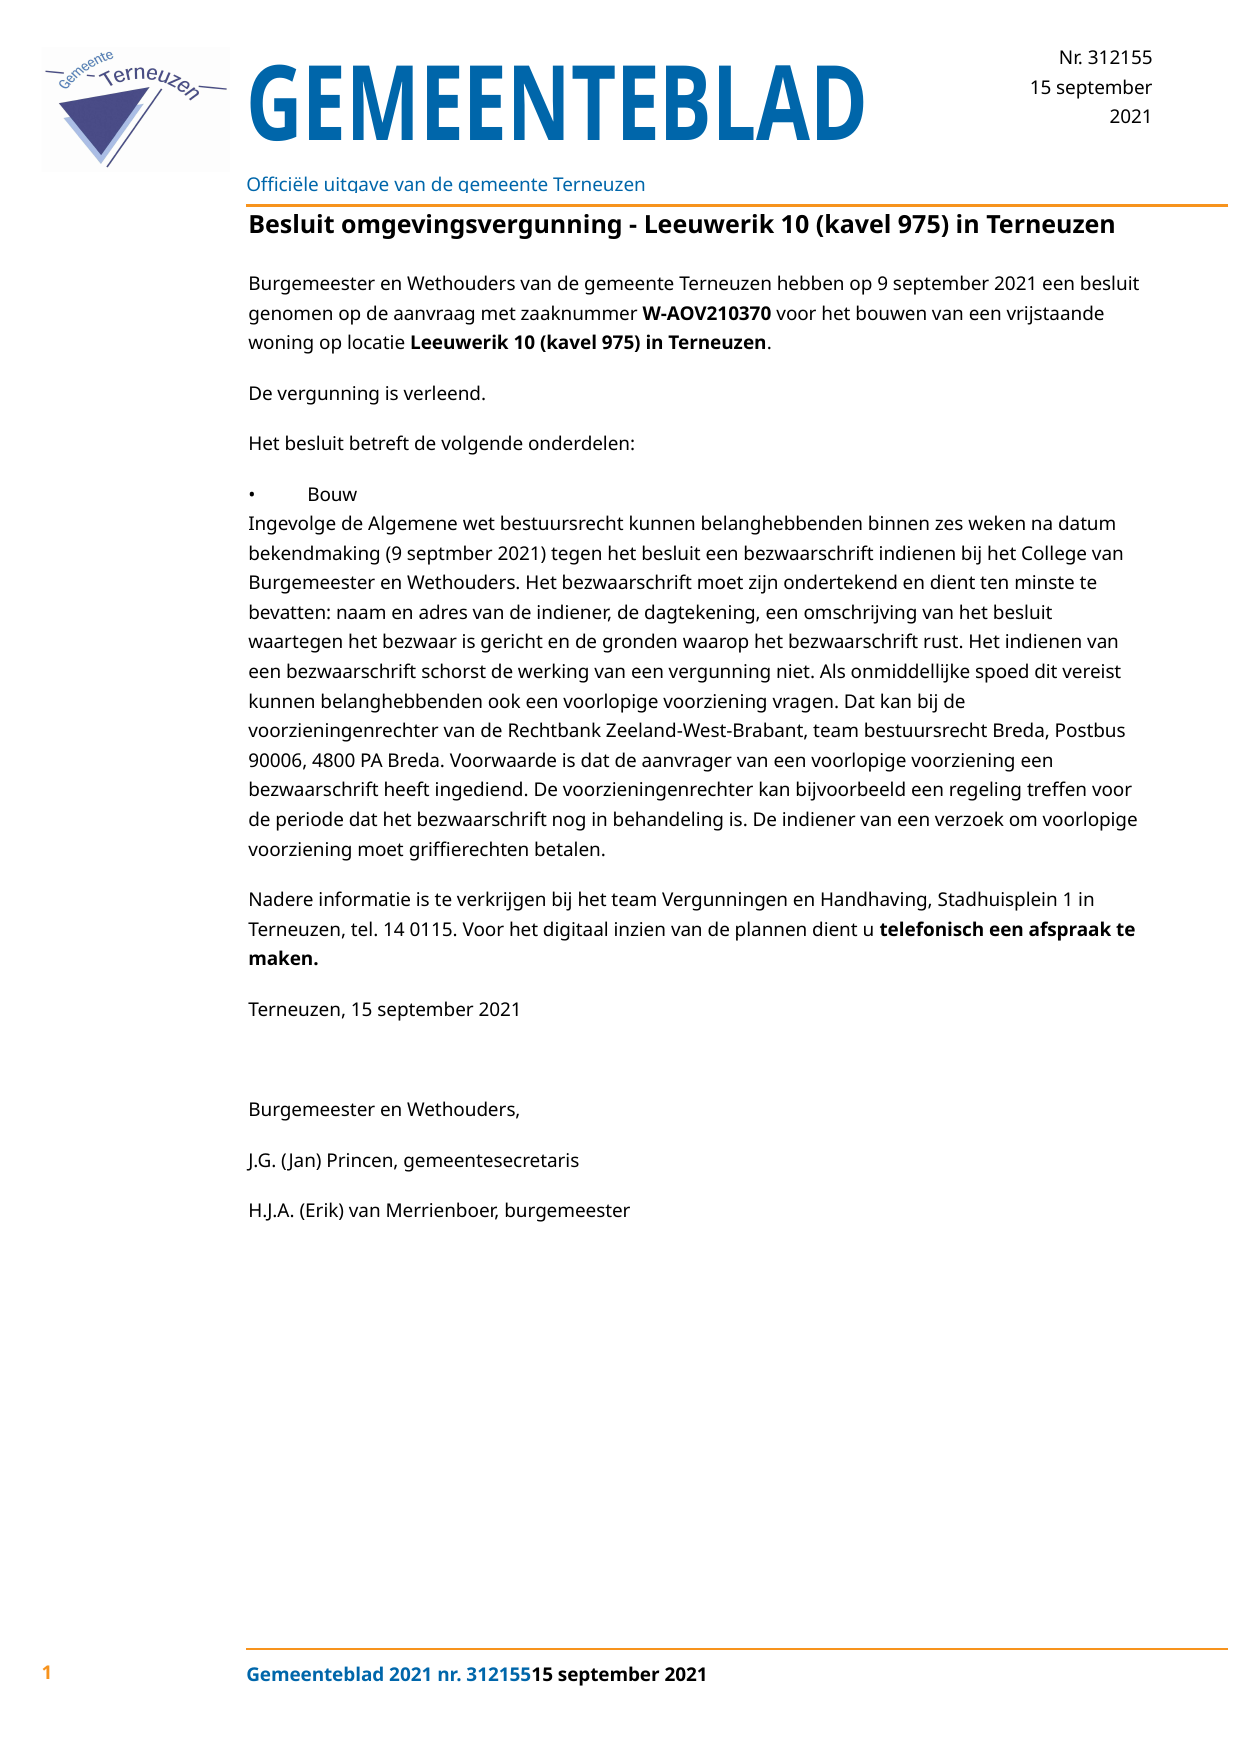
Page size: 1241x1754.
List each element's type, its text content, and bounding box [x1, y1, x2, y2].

text Het besluit betreft de volgende onderdelen: [248, 430, 1152, 456]
text Ingevolge de Algemene wet bestuursrecht kunnen belanghebbenden binnen zes weken na datum bekendmaking (9 septmber 2021) tegen het besluit een bezwaarschrift indienen bij het College van Burgemeester en Wethouders. Het bezwaarschrift moet zijn ondertekend en dient ten minste te bevatten: naam en adres van de indiener, de dagtekening, een omschrijving van het besluit waartegen het bezwaar is gericht en de gronden waarop het bezwaarschrift rust. Het indienen van een bezwaarschrift schorst de werking van een vergunning niet. Als onmiddellijke spoed dit vereist kunnen belanghebbenden ook een voorlopige voorziening vragen. Dat kan bij de voorzieningenrechter van de Rechtbank Zeeland-West-Brabant, team bestuursrecht Breda, Postbus 90006, 4800 PA Breda. Voorwaarde is dat de aanvrager van een voorlopige voorziening een bezwaarschrift heeft ingediend. De voorzieningenrechter kan bijvoorbeeld een regeling treffen voor de periode dat het bezwaarschrift nog in behandeling is. De indiener van een verzoek om voorlopige voorziening moet griffierechten betalen. [248, 510, 1152, 861]
text Burgemeester en Wethouders van de gemeente Terneuzen hebben op 9 september 2021 een besluit genomen op de aanvraag met zaaknummer W-AOV210370 voor het bouwen van een vrijstaande woning op locatie Leeuwerik 10 (kavel 975) in Terneuzen. [248, 270, 1152, 355]
text Burgemeester en Wethouders, [248, 1097, 1152, 1122]
list Bouw [248, 481, 1152, 506]
text H.J.A. (Erik) van Merrienboer, burgemeester [248, 1197, 1152, 1223]
text Terneuzen, 15 september 2021 [248, 996, 1152, 1021]
picture [41, 47, 231, 172]
text De vergunning is verleend. [248, 380, 1152, 406]
text Nadere informatie is te verkrijgen bij het team Vergunningen en Handhaving, Stadhuisplein 1 in Terneuzen, tel. 14 0115. Voor het digitaal inzien van de plannen dient u telefonisch een afspraak te maken. [248, 886, 1152, 971]
text J.G. (Jan) Princen, gemeentesecretaris [248, 1147, 1152, 1173]
text Besluit omgevingsvergunning - Leeuwerik 10 (kavel 975) in Terneuzen [248, 207, 1152, 241]
